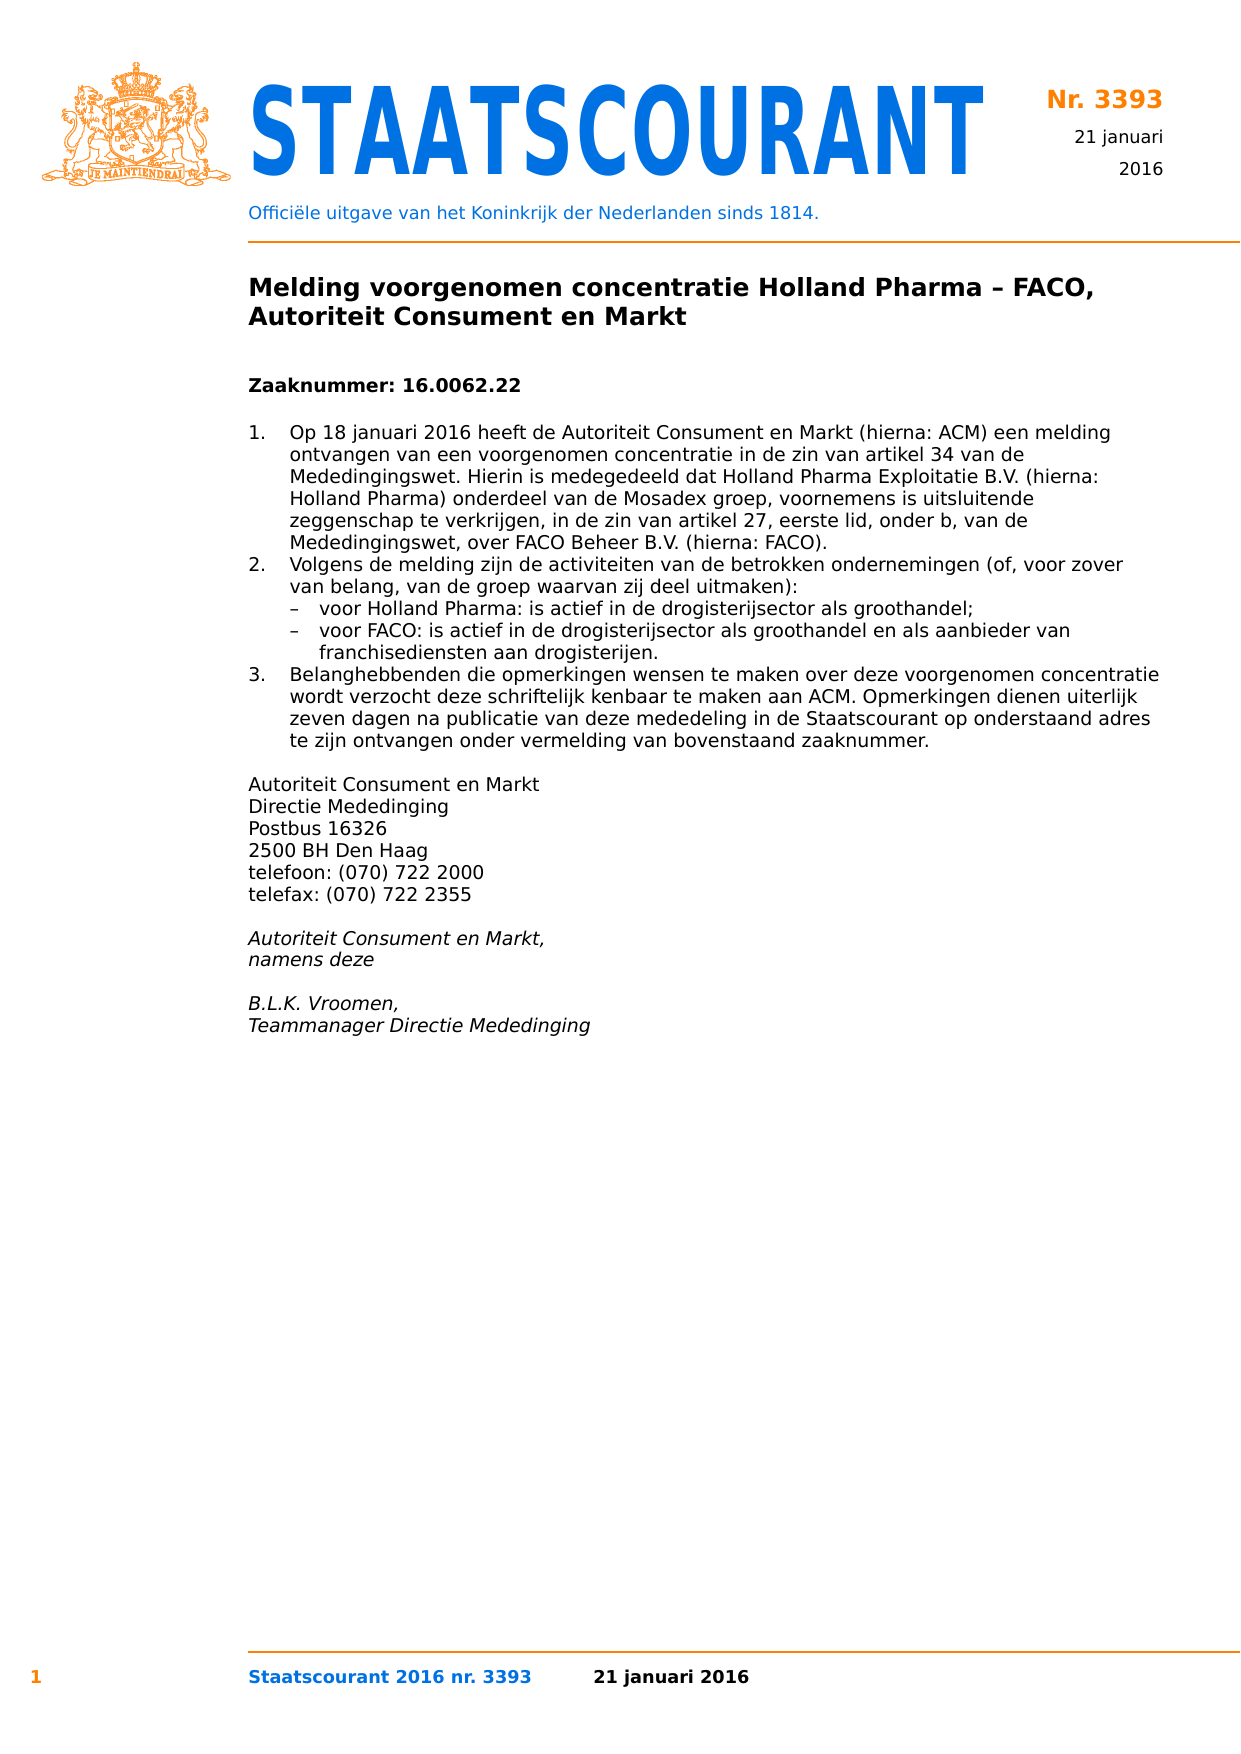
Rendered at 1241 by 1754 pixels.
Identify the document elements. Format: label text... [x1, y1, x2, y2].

table_cell Officiële uitgave van het Koninkrijk der Nederlanden sinds 1814. [248, 203, 1240, 241]
subtitle Melding voorgenomen concentratie Holland Pharma – FACO, Autoriteit Consument en Markt [248, 273, 1163, 331]
text Postbus 16326 [248, 818, 1163, 839]
table_cell 2016 [998, 153, 1240, 203]
subtitle Zaaknummer: 16.0062.22 [248, 375, 1163, 397]
table_cell 21 januari [998, 121, 1240, 153]
text Autoriteit Consument en Markt, namens deze B.L.K. Vroomen, Teammanager Directie Mededinging [248, 927, 1163, 1037]
text Autoriteit Consument en Markt [248, 774, 1163, 796]
text – voor Holland Pharma: is actief in de drogisterijsector als groothandel; [289, 598, 1163, 620]
text telefax: (070) 722 2355 [248, 883, 1163, 906]
text 2500 BH Den Haag [248, 839, 1163, 862]
text 2. Volgens de melding zijn de activiteiten van de betrokken ondernemingen (of, voor zover van belang, van de groep waarvan zij deel uitmaken): [248, 554, 1163, 598]
text telefoon: (070) 722 2000 [248, 862, 1163, 883]
text Directie Mededinging [248, 796, 1163, 818]
table_header STAATSCOURANT [248, 62, 998, 203]
text – voor FACO: is actief in de drogisterijsector als groothandel en als aanbieder van franchisediensten aan drogisterijen. [289, 620, 1163, 664]
text 3. Belanghebbenden die opmerkingen wensen te maken over deze voorgenomen concentratie wordt verzocht deze schriftelijk kenbaar te maken aan ACM. Opmerkingen dienen uiterlijk zeven dagen na publicatie van deze mededeling in de Staatscourant op onderstaand adres te zijn ontvangen onder vermelding van bovenstaand zaaknummer. [248, 664, 1163, 752]
table_header [25, 62, 248, 241]
picture [41, 62, 231, 186]
table_header Nr. 3393 [998, 62, 1240, 121]
text 1. Op 18 januari 2016 heeft de Autoriteit Consument en Markt (hierna: ACM) een melding ontvangen van een voorgenomen concentratie in de zin van artikel 34 van de Mededingingswet. Hierin is medegedeeld dat Holland Pharma Exploitatie B.V. (hierna: Holland Pharma) onderdeel van de Mosadex groep, voornemens is uitsluitende zeggenschap te verkrijgen, in de zin van artikel 27, eerste lid, onder b, van de Mededingingswet, over FACO Beheer B.V. (hierna: FACO). [248, 422, 1163, 554]
